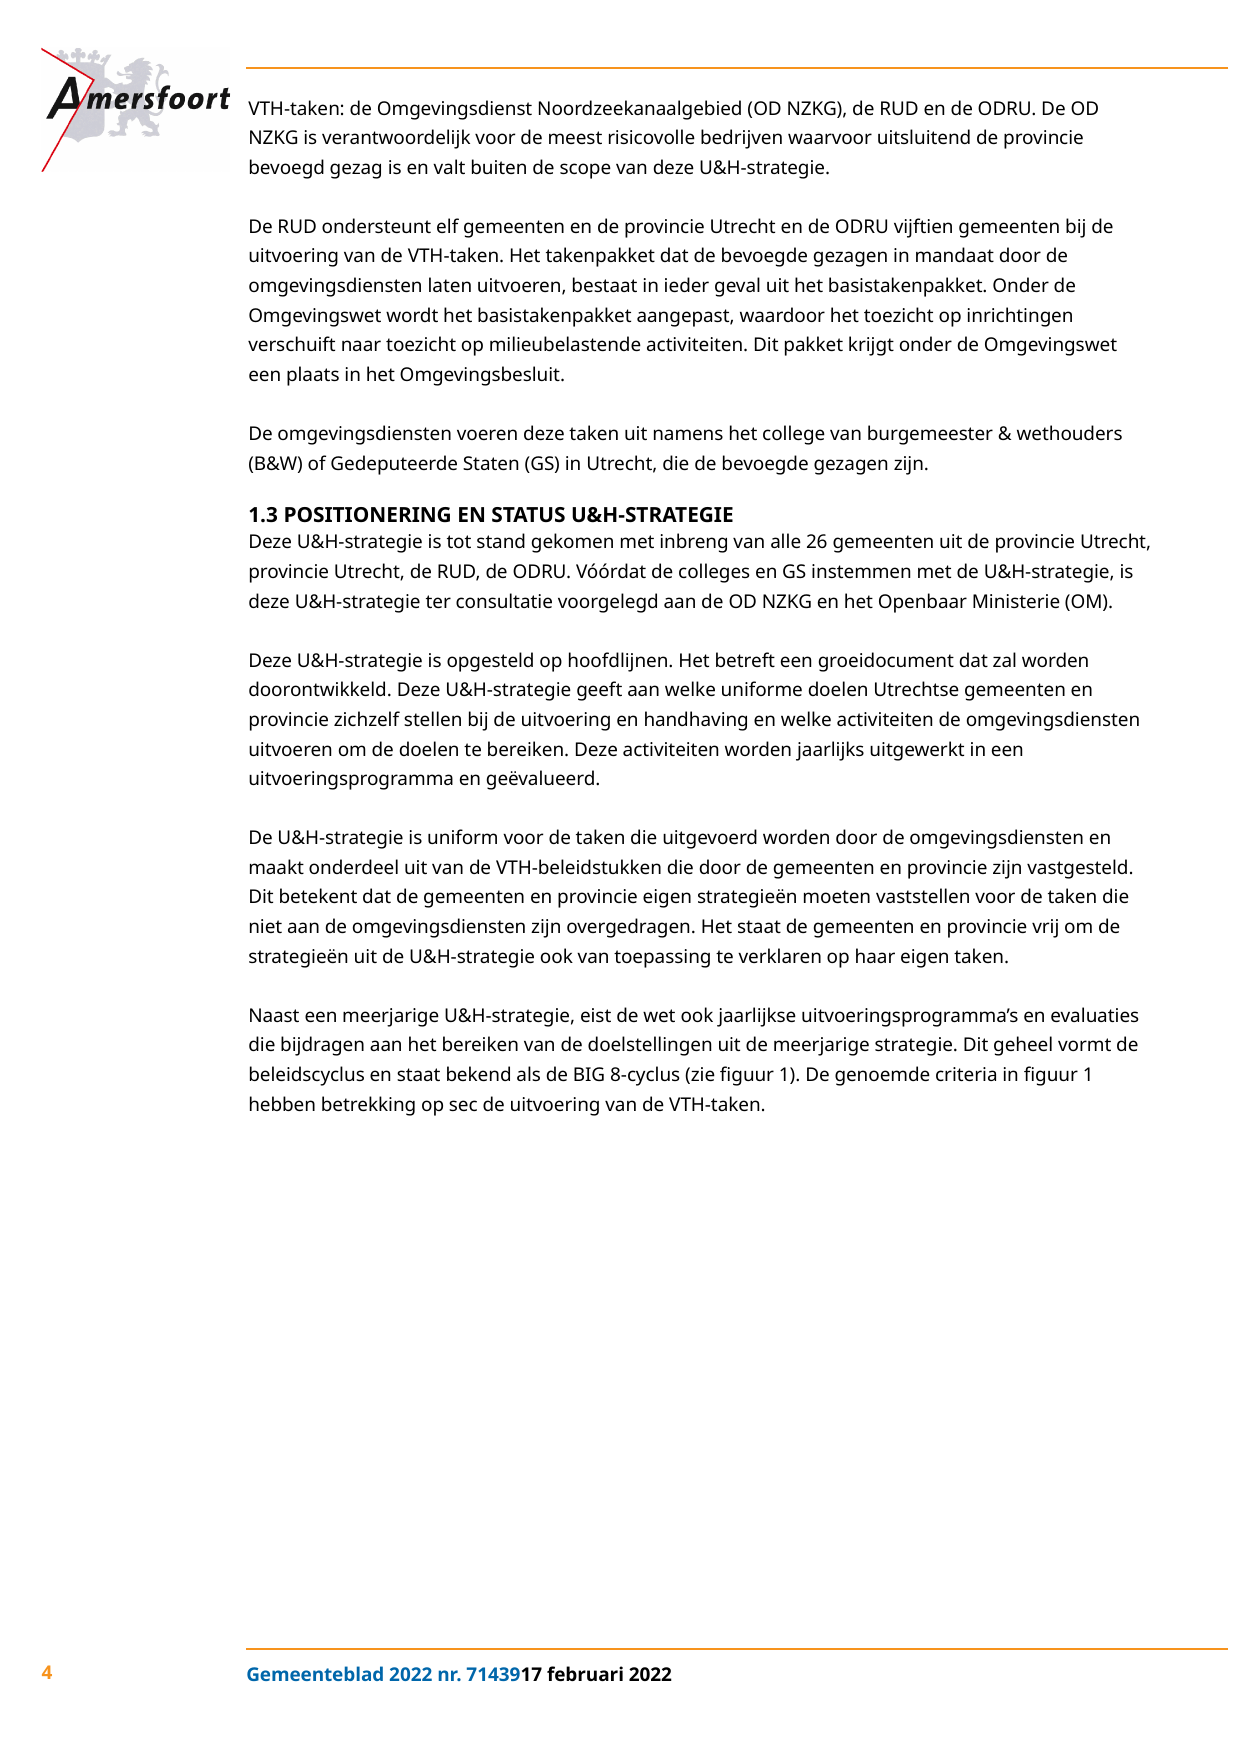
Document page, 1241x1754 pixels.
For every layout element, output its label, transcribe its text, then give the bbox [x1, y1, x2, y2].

text Deze U&H-strategie is tot stand gekomen met inbreng van alle 26 gemeenten uit de provincie Utrecht, provincie Utrecht, de RUD, de ODRU. Vóórdat de colleges en GS instemmen met de U&H-strategie, is deze U&H-strategie ter consultatie voorgelegd aan de OD NZKG en het Openbaar Ministerie (OM). [248, 529, 1152, 613]
text 1.3 POSITIONERING EN STATUS U&H-STRATEGIE [248, 500, 1152, 529]
text De omgevingsdiensten voeren deze taken uit namens het college van burgemeester & wethouders (B&W) of Gedeputeerde Staten (GS) in Utrecht, die de bevoegde gezagen zijn. [248, 420, 1152, 476]
picture [41, 47, 231, 172]
text Naast een meerjarige U&H-strategie, eist de wet ook jaarlijkse uitvoeringsprogramma’s en evaluaties die bijdragen aan het bereiken van de doelstellingen uit de meerjarige strategie. Dit geheel vormt de beleidscyclus en staat bekend als de BIG 8-cyclus (zie figuur 1). De genoemde criteria in figuur 1 hebben betrekking op sec de uitvoering van de VTH-taken. [248, 1002, 1152, 1116]
text De RUD ondersteunt elf gemeenten en de provincie Utrecht en de ODRU vijftien gemeenten bij de uitvoering van de VTH-taken. Het takenpakket dat de bevoegde gezagen in mandaat door de omgevingsdiensten laten uitvoeren, bestaat in ieder geval uit het basistakenpakket. Onder de Omgevingswet wordt het basistakenpakket aangepast, waardoor het toezicht op inrichtingen verschuift naar toezicht op milieubelastende activiteiten. Dit pakket krijgt onder de Omgevingswet een plaats in het Omgevingsbesluit. [248, 213, 1152, 387]
text De U&H-strategie is uniform voor de taken die uitgevoerd worden door de omgevingsdiensten en maakt onderdeel uit van de VTH-beleidstukken die door de gemeenten en provincie zijn vastgesteld. Dit betekent dat de gemeenten en provincie eigen strategieën moeten vaststellen voor de taken die niet aan de omgevingsdiensten zijn overgedragen. Het staat de gemeenten en provincie vrij om de strategieën uit de U&H-strategie ook van toepassing te verklaren op haar eigen taken. [248, 824, 1152, 968]
text VTH-taken: de Omgevingsdienst Noordzeekanaalgebied (OD NZKG), de RUD en de ODRU. De OD NZKG is verantwoordelijk voor de meest risicovolle bedrijven waarvoor uitsluitend de provincie bevoegd gezag is en valt buiten de scope van deze U&H-strategie. [248, 95, 1152, 180]
text Deze U&H-strategie is opgesteld op hoofdlijnen. Het betreft een groeidocument dat zal worden doorontwikkeld. Deze U&H-strategie geeft aan welke uniforme doelen Utrechtse gemeenten en provincie zichzelf stellen bij de uitvoering en handhaving en welke activiteiten de omgevingsdiensten uitvoeren om de doelen te bereiken. Deze activiteiten worden jaarlijks uitgewerkt in een uitvoeringsprogramma en geëvalueerd. [248, 647, 1152, 791]
